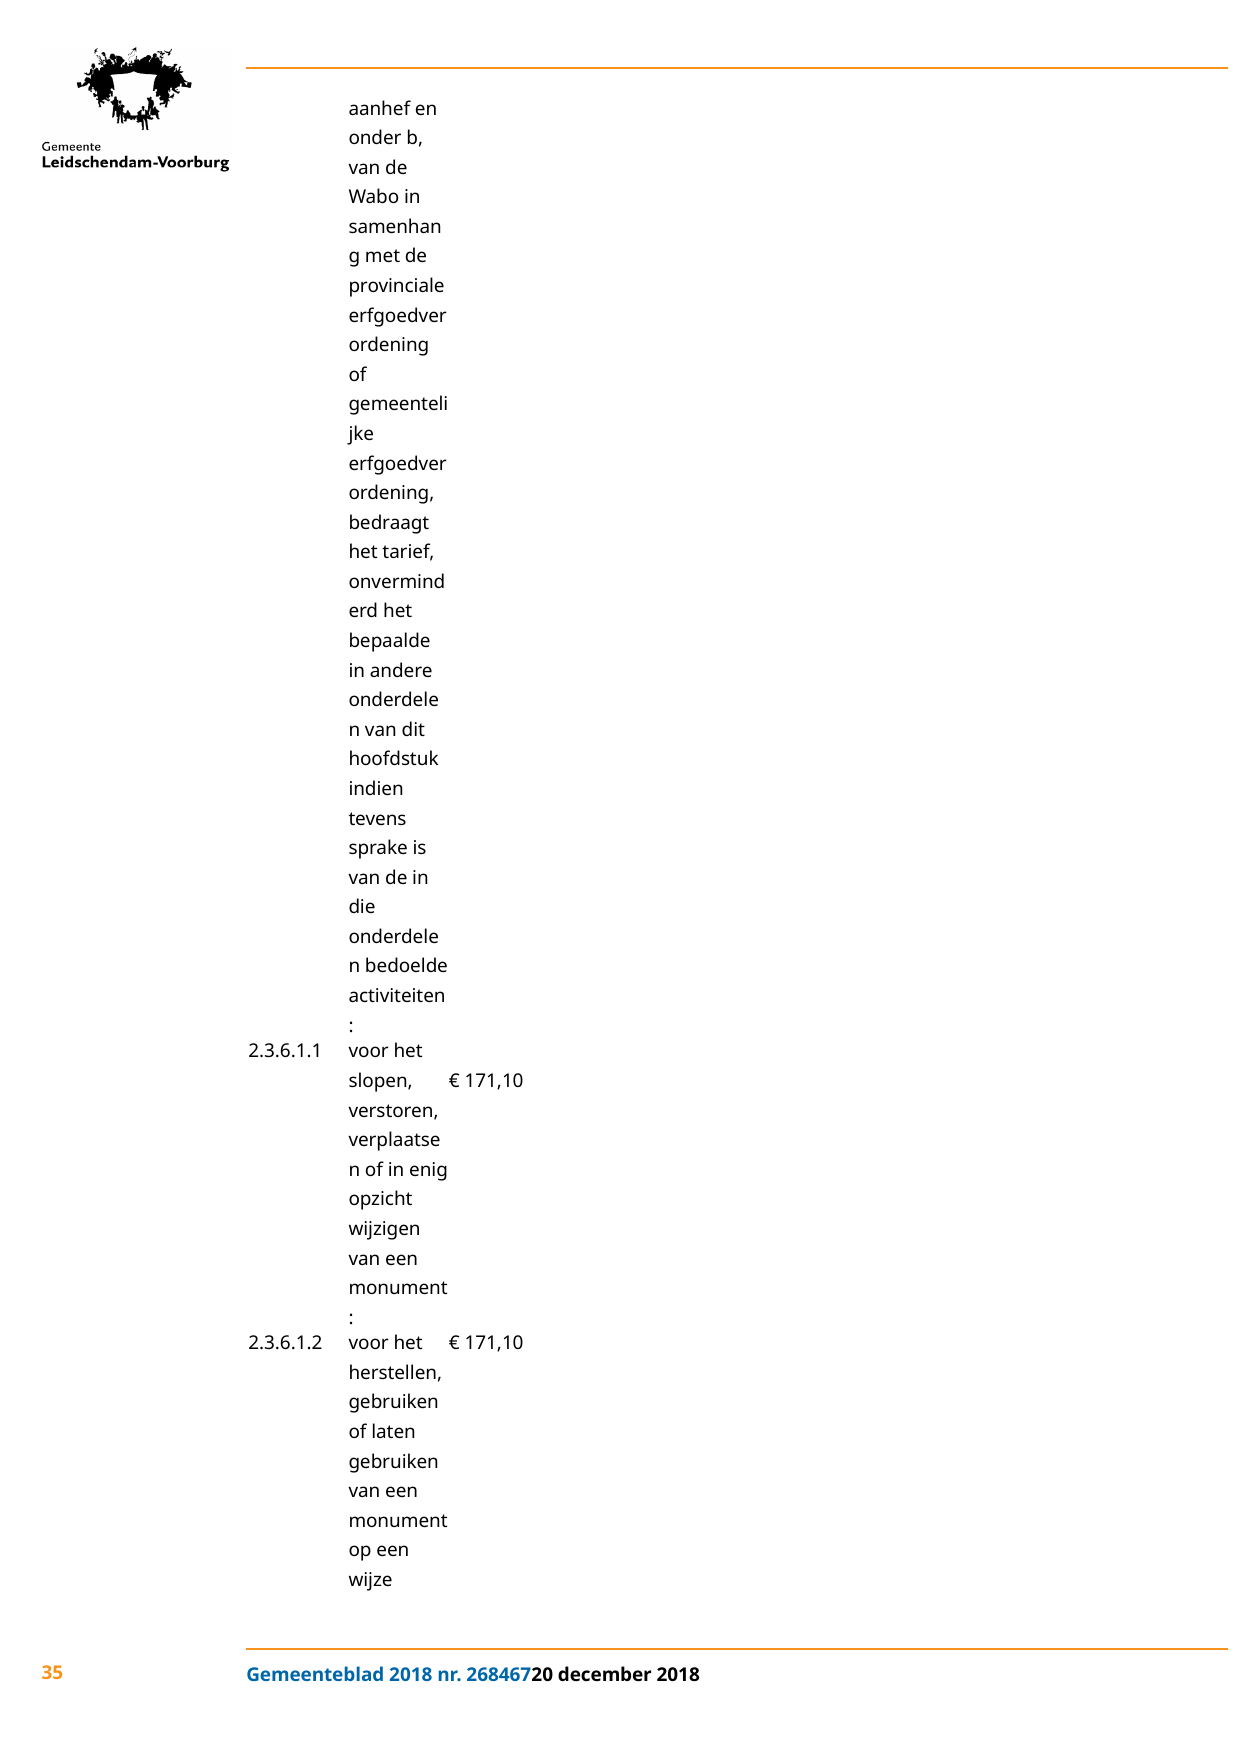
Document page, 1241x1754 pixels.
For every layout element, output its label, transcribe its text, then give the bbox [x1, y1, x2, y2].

table_cell voor het slopen, verstoren, verplaatsen of in enig opzicht wijzigen van een monument: [348, 1038, 449, 1329]
table_cell voor het herstellen, gebruiken of laten gebruiken van een monument op een wijze [348, 1330, 449, 1592]
table_cell € 171,10 [449, 1038, 549, 1329]
table_cell 2.3.6.1.1 [248, 1038, 348, 1329]
table_cell € 171,10 [449, 1330, 549, 1592]
table_cell [449, 95, 549, 1038]
table_cell 2.3.6.1.2 [248, 1330, 348, 1592]
table_cell [248, 95, 348, 1038]
picture [41, 47, 231, 172]
table_cell aanhef en onder b, van de Wabo in samenhang met de provinciale erfgoedverordening of gemeentelijke erfgoedverordening, bedraagt het tarief, onverminderd het bepaalde in andere onderdelen van dit hoofdstuk indien tevens sprake is van de in die onderdelen bedoelde activiteiten: [348, 95, 449, 1038]
